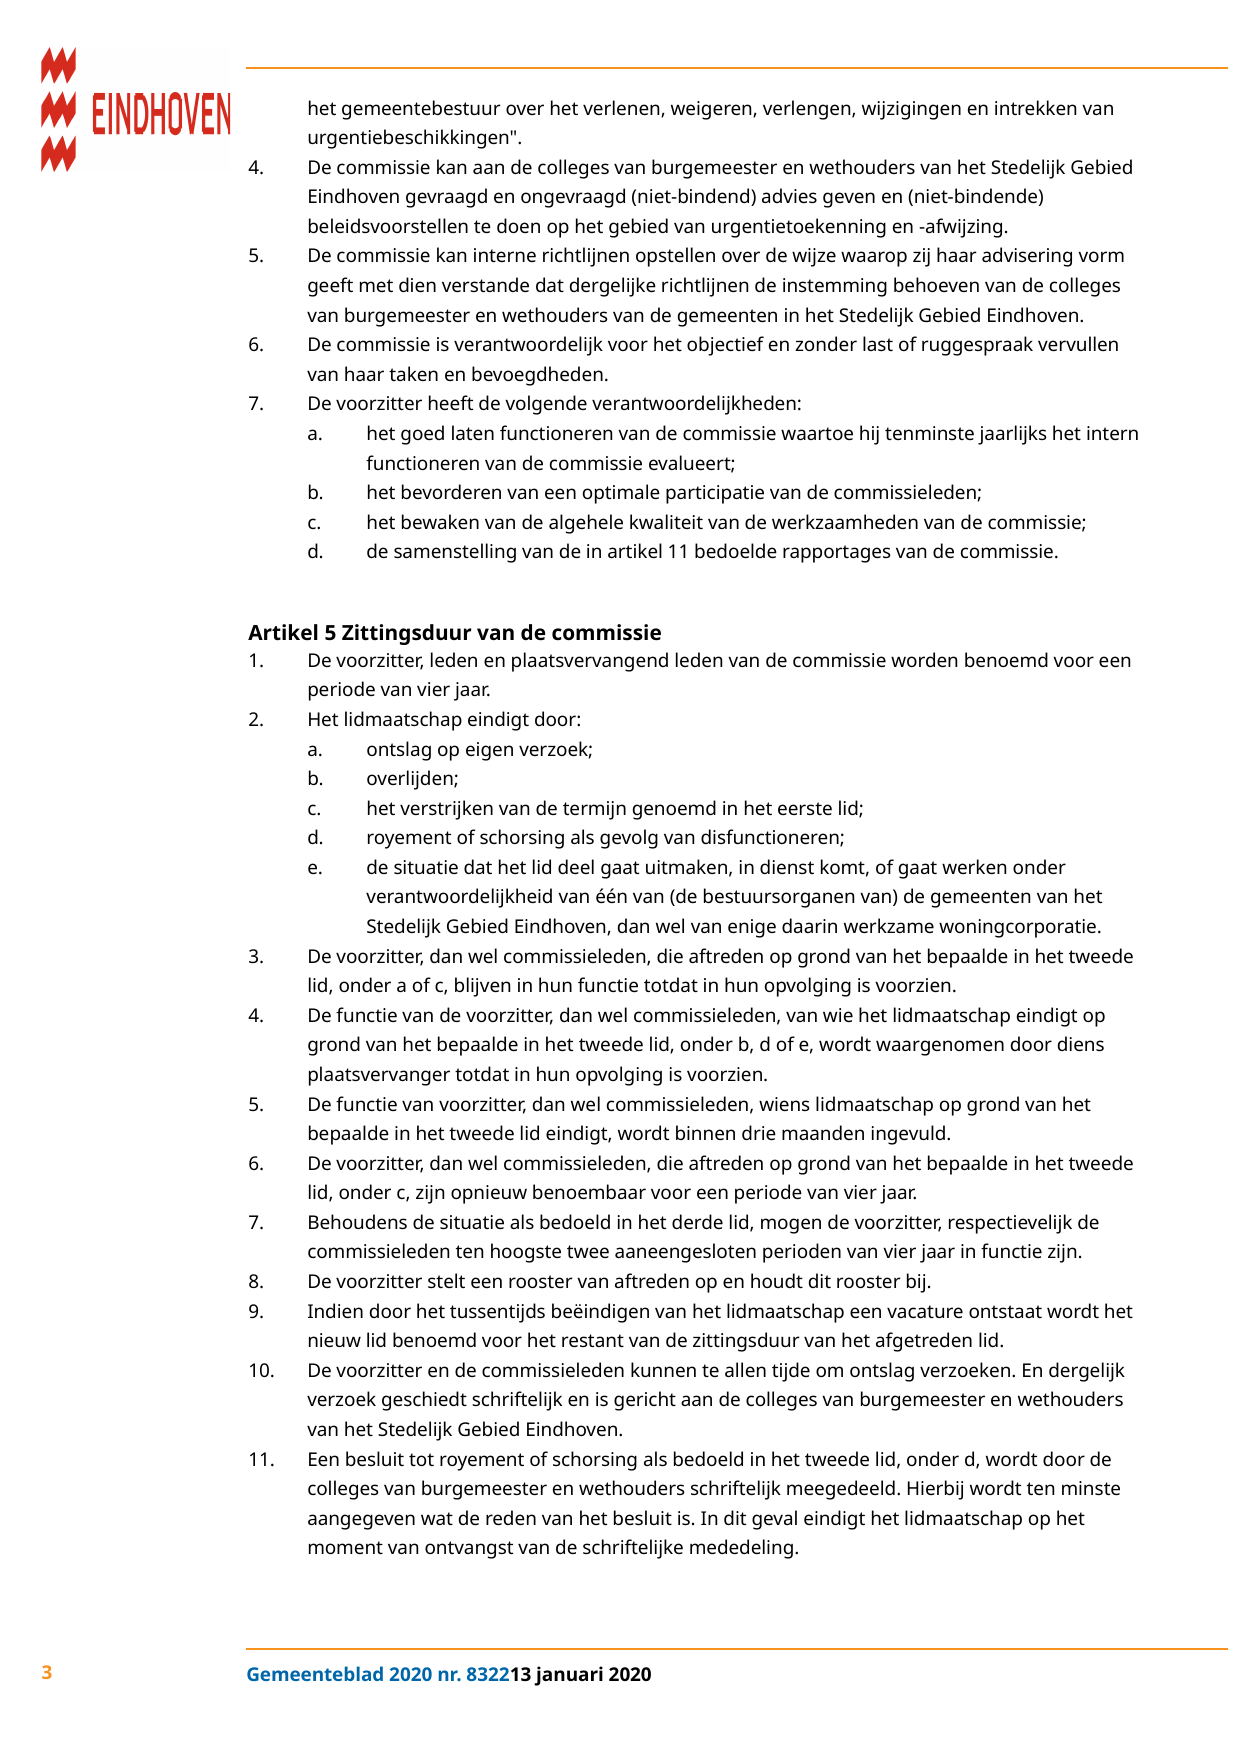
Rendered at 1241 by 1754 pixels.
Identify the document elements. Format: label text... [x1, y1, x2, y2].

list De voorzitter en de commissieleden kunnen te allen tijde om ontslag verzoeken. En dergelijk verzoek geschiedt schriftelijk en is gericht aan de colleges van burgemeester en wethouders van het Stedelijk Gebied Eindhoven. [248, 1357, 1152, 1442]
list het goed laten functioneren van de commissie waartoe hij tenminste jaarlijks het intern functioneren van de commissie evalueert; [307, 420, 1152, 476]
list het bewaken van de algehele kwaliteit van de werkzaamheden van de commissie; [307, 509, 1152, 535]
list De functie van voorzitter, dan wel commissieleden, wiens lidmaatschap op grond van het bepaalde in het tweede lid eindigt, wordt binnen drie maanden ingevuld. [248, 1091, 1152, 1146]
list De functie van de voorzitter, dan wel commissieleden, van wie het lidmaatschap eindigt op grond van het bepaalde in het tweede lid, onder b, d of e, wordt waargenomen door diens plaatsvervanger totdat in hun opvolging is voorzien. [248, 1002, 1152, 1087]
list de situatie dat het lid deel gaat uitmaken, in dienst komt, of gaat werken onder verantwoordelijkheid van één van (de bestuursorganen van) de gemeenten van het Stedelijk Gebied Eindhoven, dan wel van enige daarin werkzame woningcorporatie. [307, 854, 1152, 939]
list De voorzitter stelt een rooster van aftreden op en houdt dit rooster bij. [248, 1268, 1152, 1294]
list De voorzitter heeft de volgende verantwoordelijkheden: [248, 391, 1152, 416]
list overlijden; [307, 765, 1152, 791]
list De voorzitter, dan wel commissieleden, die aftreden op grond van het bepaalde in het tweede lid, onder c, zijn opnieuw benoembaar voor een periode van vier jaar. [248, 1150, 1152, 1205]
list de samenstelling van de in artikel 11 bedoelde rapportages van de commissie. [307, 538, 1152, 564]
list ontslag op eigen verzoek; [307, 736, 1152, 761]
picture [41, 47, 231, 172]
list het verstrijken van de termijn genoemd in het eerste lid; [307, 795, 1152, 821]
list Het lidmaatschap eindigt door: [248, 706, 1152, 732]
list royement of schorsing als gevolg van disfunctioneren; [307, 824, 1152, 850]
list De commissie is verantwoordelijk voor het objectief en zonder last of ruggespraak vervullen van haar taken en bevoegdheden. [248, 331, 1152, 387]
list Behoudens de situatie als bedoeld in het derde lid, mogen de voorzitter, respectievelijk de commissieleden ten hoogste twee aaneengesloten perioden van vier jaar in functie zijn. [248, 1209, 1152, 1264]
list De commissie kan aan de colleges van burgemeester en wethouders van het Stedelijk Gebied Eindhoven gevraagd en ongevraagd (niet-bindend) advies geven en (niet-bindende) beleidsvoorstellen te doen op het gebied van urgentietoekenning en -afwijzing. [248, 154, 1152, 239]
list het bevorderen van een optimale participatie van de commissieleden; [307, 479, 1152, 505]
list De voorzitter, leden en plaatsvervangend leden van de commissie worden benoemd voor een periode van vier jaar. [248, 647, 1152, 702]
text Artikel 5 Zittingsduur van de commissie [248, 618, 1152, 647]
list De commissie kan interne richtlijnen opstellen over de wijze waarop zij haar advisering vorm geeft met dien verstande dat dergelijke richtlijnen de instemming behoeven van de colleges van burgemeester en wethouders van de gemeenten in het Stedelijk Gebied Eindhoven. [248, 243, 1152, 328]
list Een besluit tot royement of schorsing als bedoeld in het tweede lid, onder d, wordt door de colleges van burgemeester en wethouders schriftelijk meegedeeld. Hierbij wordt ten minste aangegeven wat de reden van het besluit is. In dit geval eindigt het lidmaatschap op het moment van ontvangst van de schriftelijke mededeling. [248, 1446, 1152, 1560]
list De voorzitter, dan wel commissieleden, die aftreden op grond van het bepaalde in het tweede lid, onder a of c, blijven in hun functie totdat in hun opvolging is voorzien. [248, 943, 1152, 998]
list het gemeentebestuur over het verlenen, weigeren, verlengen, wijzigingen en intrekken van urgentiebeschikkingen". [248, 95, 1152, 150]
list Indien door het tussentijds beëindigen van het lidmaatschap een vacature ontstaat wordt het nieuw lid benoemd voor het restant van de zittingsduur van het afgetreden lid. [248, 1298, 1152, 1353]
